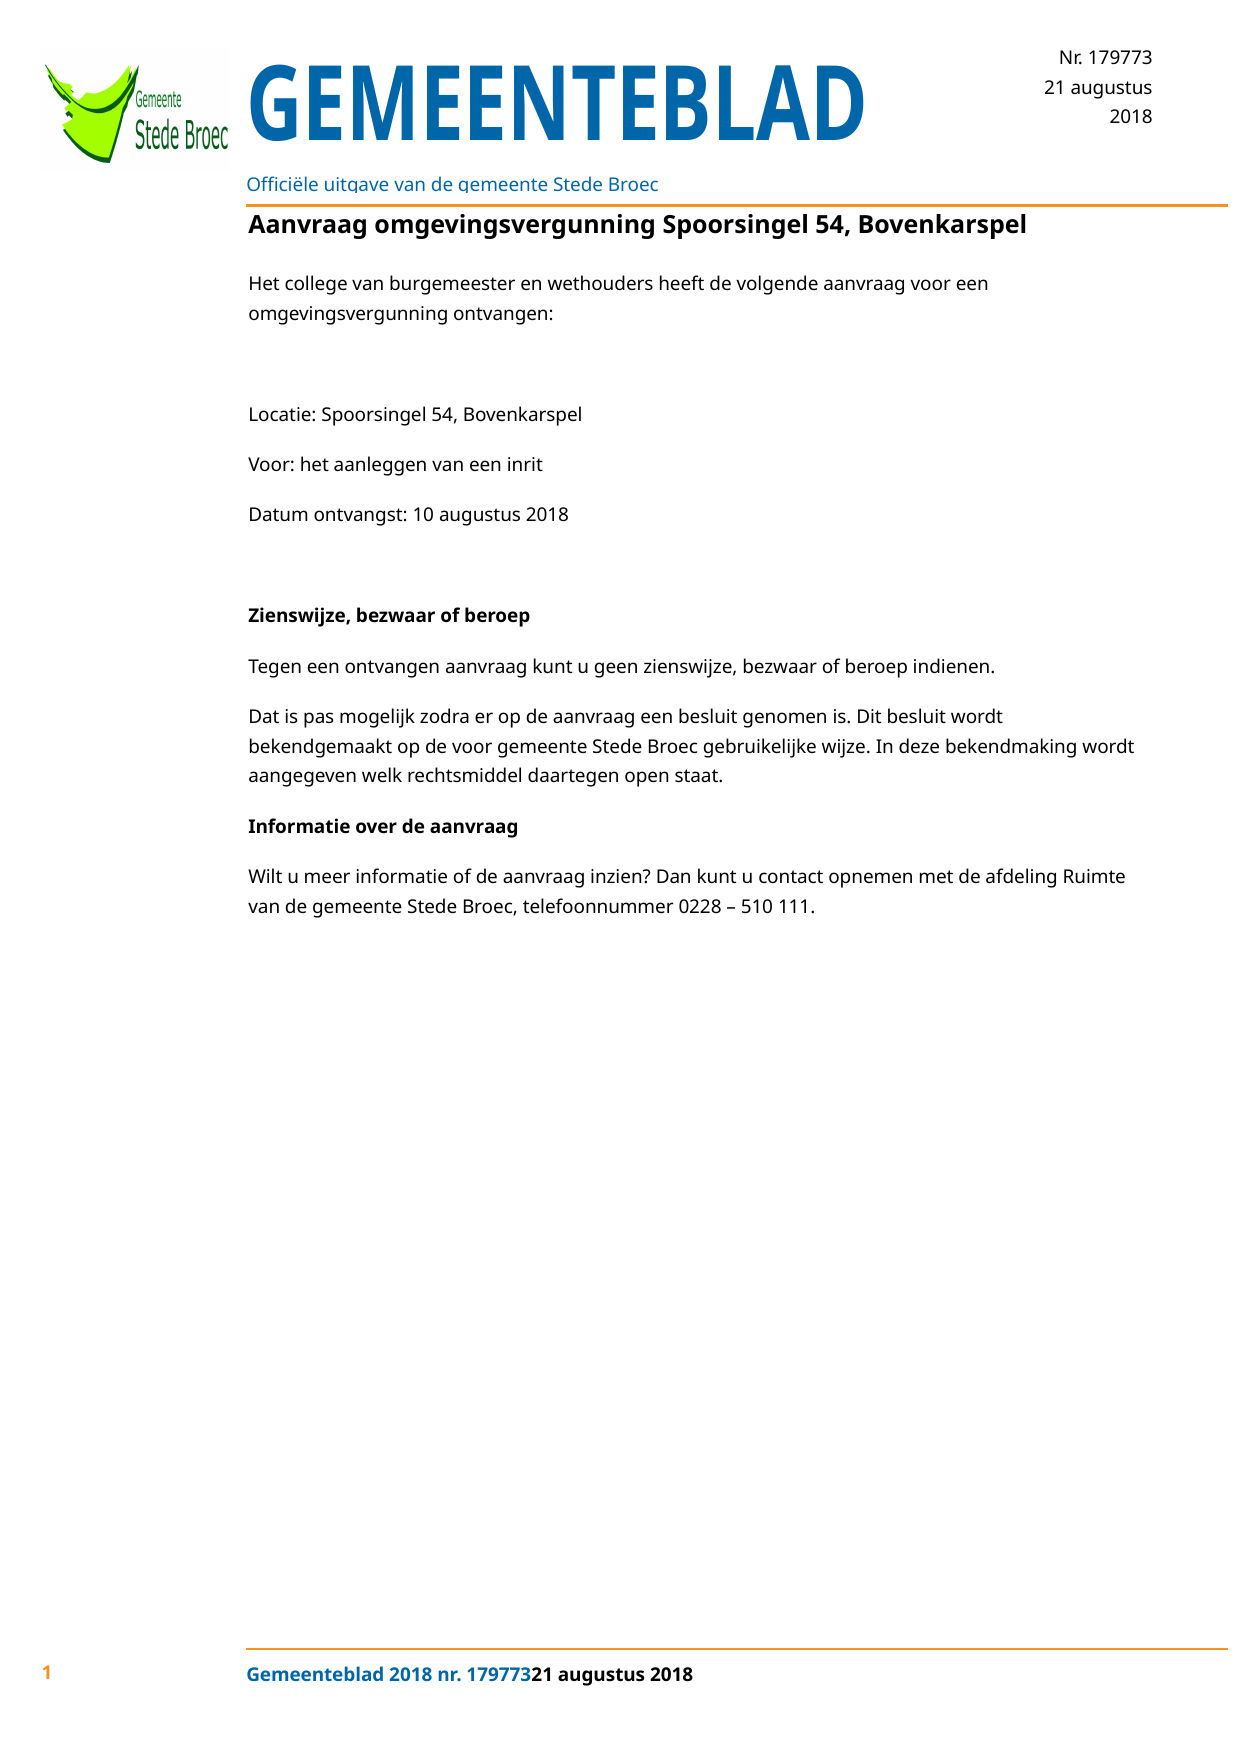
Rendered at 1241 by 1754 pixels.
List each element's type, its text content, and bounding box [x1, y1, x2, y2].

text Locatie: Spoorsingel 54, Bovenkarspel [248, 401, 1152, 426]
picture [41, 47, 231, 172]
text Datum ontvangst: 10 augustus 2018 [248, 502, 1152, 527]
text Voor: het aanleggen van een inrit [248, 451, 1152, 477]
text Het college van burgemeester en wethouders heeft de volgende aanvraag voor een omgevingsvergunning ontvangen: [248, 270, 1152, 326]
text Tegen een ontvangen aanvraag kunt u geen zienswijze, bezwaar of beroep indienen. [248, 653, 1152, 678]
text Informatie over de aanvraag [248, 813, 1152, 838]
text Zienswijze, bezwaar of beroep [248, 602, 1152, 628]
text Wilt u meer informatie of de aanvraag inzien? Dan kunt u contact opnemen met de afdeling Ruimte van de gemeente Stede Broec, telefoonnummer 0228 – 510 111. [248, 863, 1152, 918]
text Aanvraag omgevingsvergunning Spoorsingel 54, Bovenkarspel [248, 207, 1152, 241]
text Dat is pas mogelijk zodra er op de aanvraag een besluit genomen is. Dit besluit wordt bekendgemaakt op de voor gemeente Stede Broec gebruikelijke wijze. In deze bekendmaking wordt aangegeven welk rechtsmiddel daartegen open staat. [248, 703, 1152, 788]
